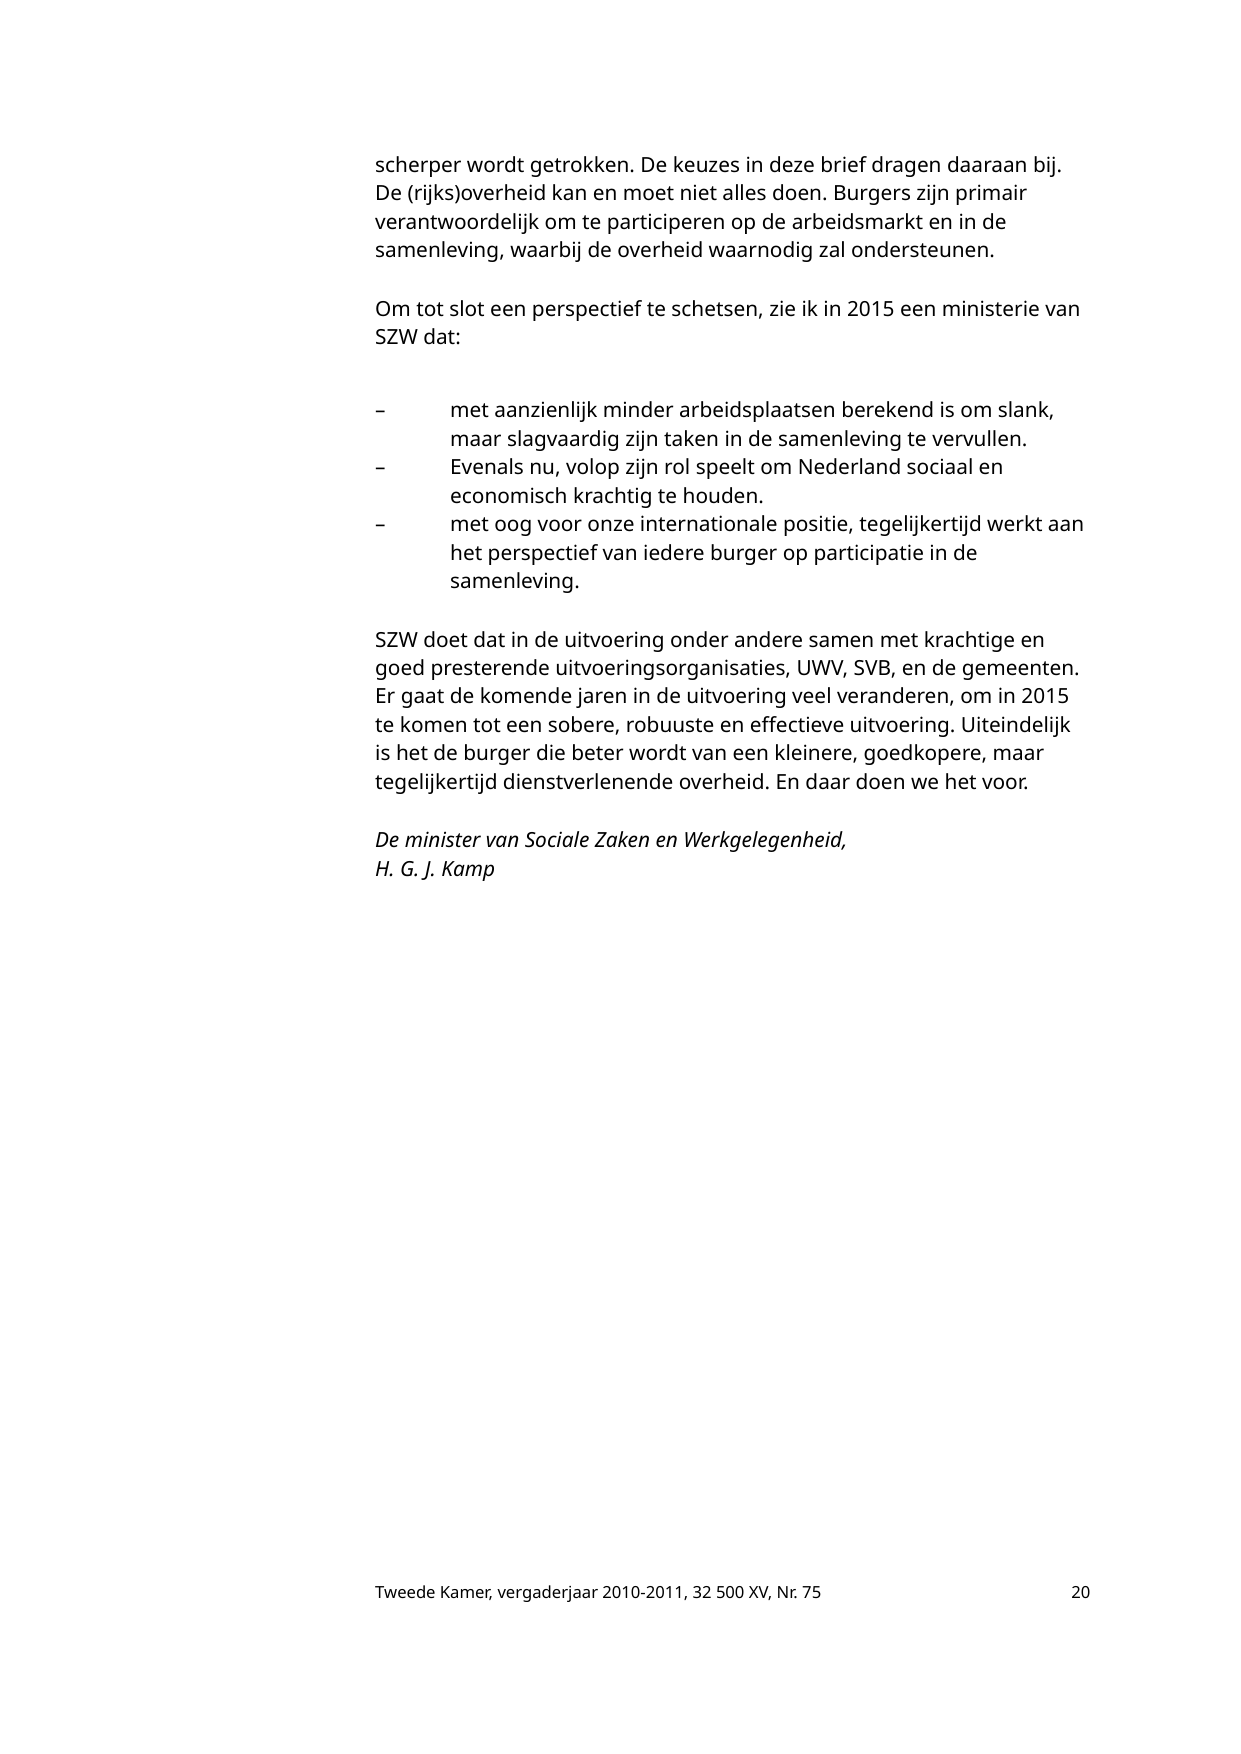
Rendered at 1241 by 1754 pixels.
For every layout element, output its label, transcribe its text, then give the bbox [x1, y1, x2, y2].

text De minister van Sociale Zaken en Werkgelegenheid, [375, 825, 1090, 854]
text scherper wordt getrokken. De keuzes in deze brief dragen daaraan bij. De (rijks)overheid kan en moet niet alles doen. Burgers zijn primair verantwoordelijk om te participeren op de arbeidsmarkt en in de samenleving, waarbij de overheid waarnodig zal ondersteunen. [375, 150, 1090, 264]
list Evenals nu, volop zijn rol speelt om Nederland sociaal en economisch krachtig te houden. [375, 452, 1090, 509]
text SZW doet dat in de uitvoering onder andere samen met krachtige en goed presterende uitvoeringsorganisaties, UWV, SVB, en de gemeenten. Er gaat de komende jaren in de uitvoering veel veranderen, om in 2015 te komen tot een sobere, robuuste en effectieve uitvoering. Uiteindelijk is het de burger die beter wordt van een kleinere, goedkopere, maar tegelijkertijd dienstverlenende overheid. En daar doen we het voor. [375, 625, 1090, 795]
list met oog voor onze internationale positie, tegelijkertijd werkt aan het perspectief van iedere burger op participatie in de samenleving. [375, 509, 1090, 595]
list met aanzienlijk minder arbeidsplaatsen berekend is om slank, maar slagvaardig zijn taken in de samenleving te vervullen. [375, 396, 1090, 452]
text Om tot slot een perspectief te schetsen, zie ik in 2015 een ministerie van SZW dat: [375, 294, 1090, 351]
text H. G. J. Kamp [375, 854, 1090, 882]
